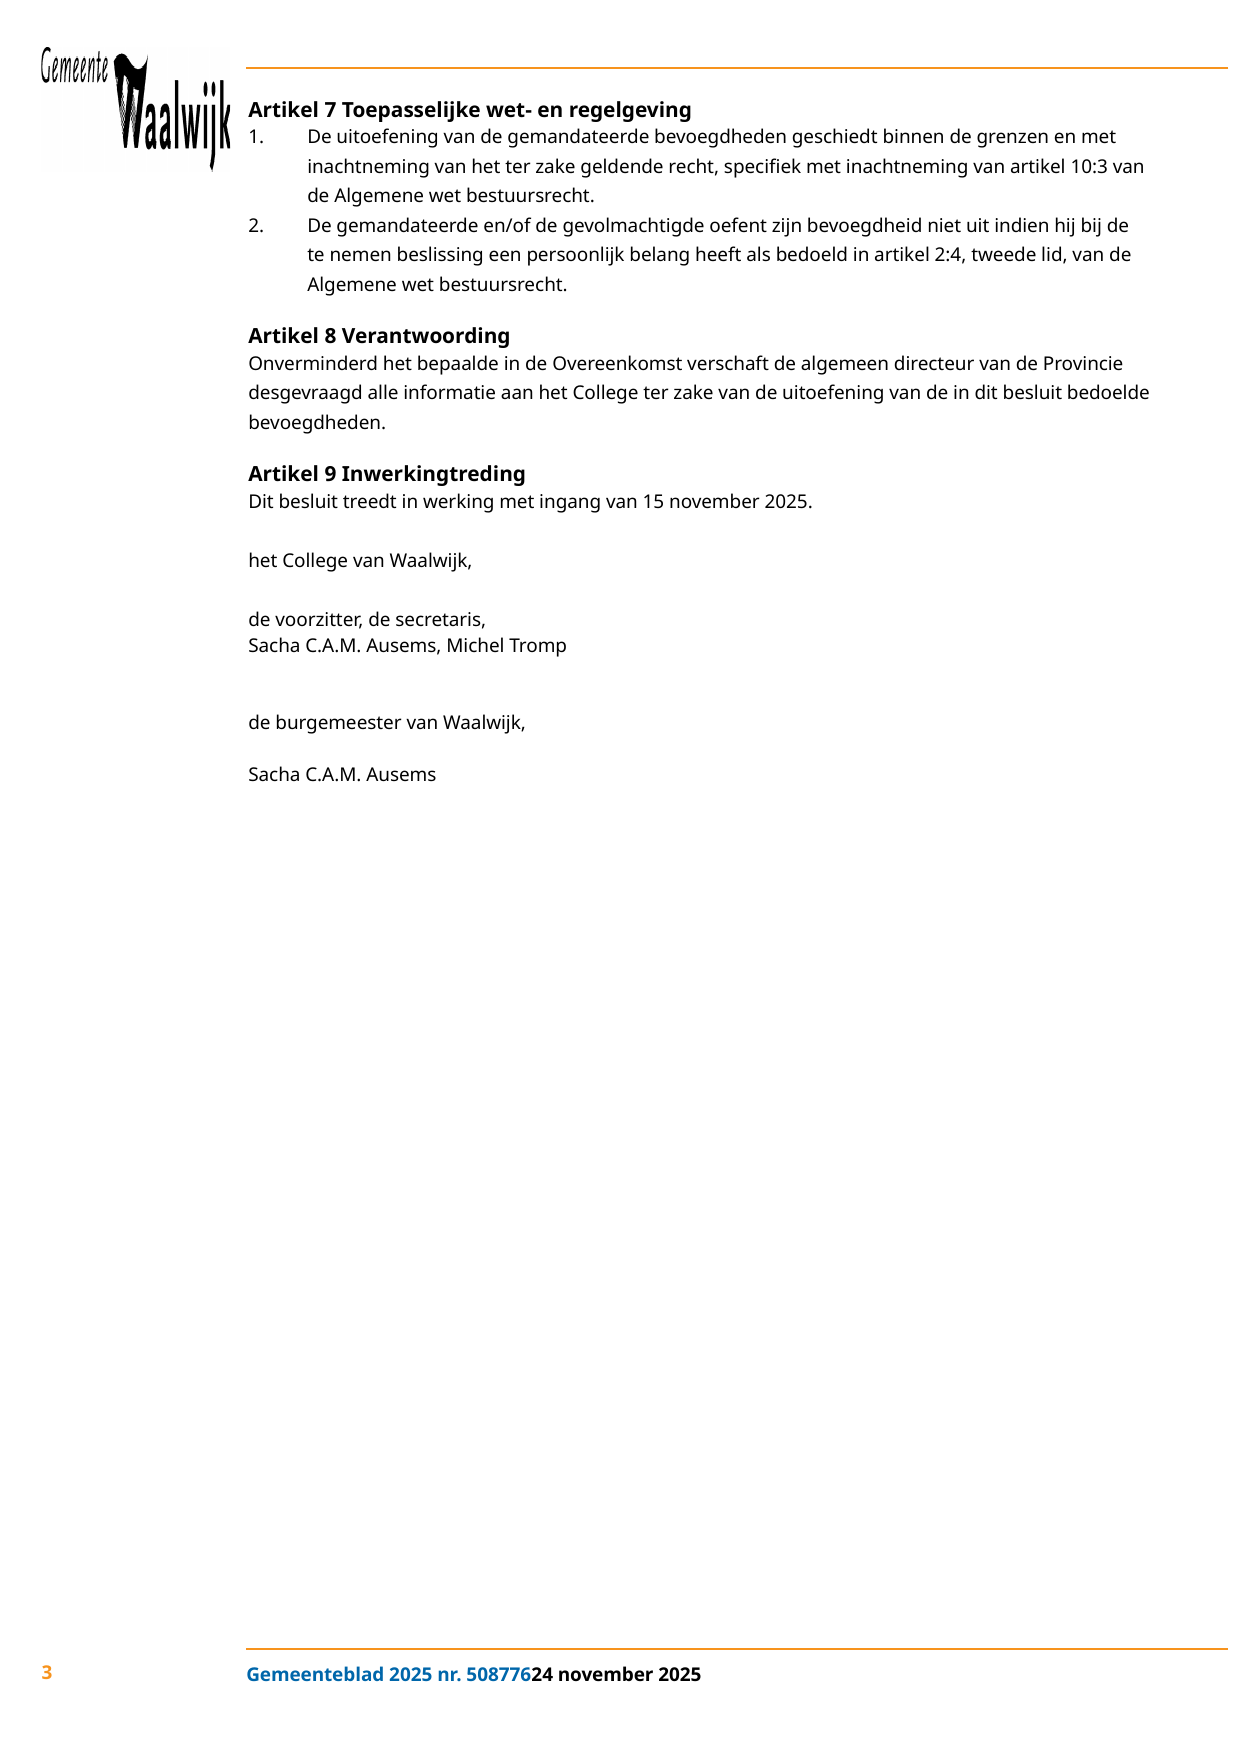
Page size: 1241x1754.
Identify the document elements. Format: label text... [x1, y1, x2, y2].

text Artikel 8 Verantwoording [248, 322, 1152, 350]
text de burgemeester van Waalwijk, [248, 709, 1152, 735]
text Sacha C.A.M. Ausems, Michel Tromp [248, 632, 1152, 658]
list De uitoefening van de gemandateerde bevoegdheden geschiedt binnen de grenzen en met inachtneming van het ter zake geldende recht, specifiek met inachtneming van artikel 10:3 van de Algemene wet bestuursrecht. [248, 123, 1152, 208]
text Artikel 9 Inwerkingtreding [248, 459, 1152, 488]
text Onverminderd het bepaalde in de Overeenkomst verschaft de algemeen directeur van de Provincie desgevraagd alle informatie aan het College ter zake van de uitoefening van de in dit besluit bedoelde bevoegdheden. [248, 350, 1152, 435]
picture [41, 47, 231, 172]
text de voorzitter, de secretaris, [248, 606, 1152, 632]
text Dit besluit treedt in werking met ingang van 15 november 2025. [248, 488, 1152, 514]
text het College van Waalwijk, [248, 547, 1152, 573]
text Artikel 7 Toepasselijke wet- en regelgeving [248, 95, 1152, 123]
text Sacha C.A.M. Ausems [248, 761, 1152, 786]
list De gemandateerde en/of de gevolmachtigde oefent zijn bevoegdheid niet uit indien hij bij de te nemen beslissing een persoonlijk belang heeft als bedoeld in artikel 2:4, tweede lid, van de Algemene wet bestuursrecht. [248, 212, 1152, 297]
